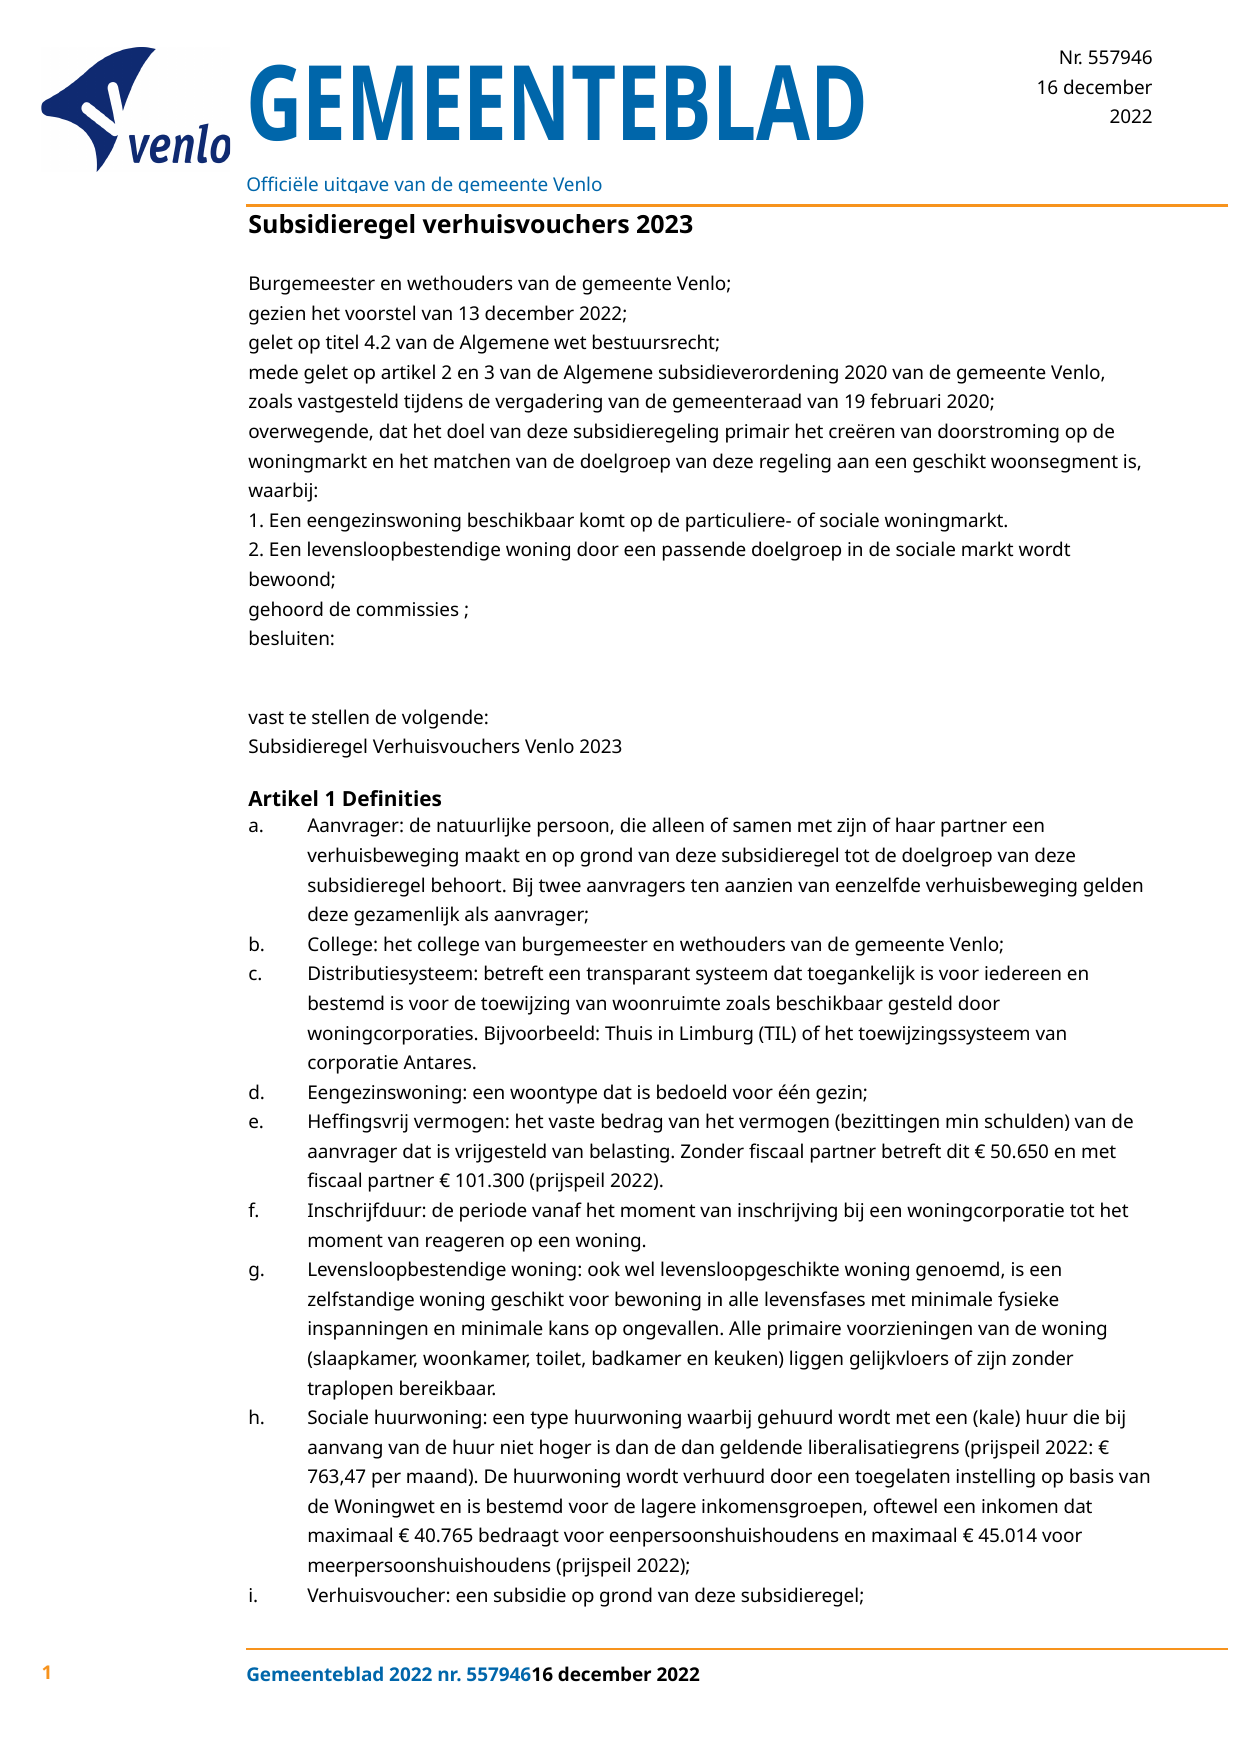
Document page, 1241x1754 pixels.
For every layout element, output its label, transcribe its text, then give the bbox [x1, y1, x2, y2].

list Distributiesysteem: betreft een transparant systeem dat toegankelijk is voor iedereen en bestemd is voor de toewijzing van woonruimte zoals beschikbaar gesteld door woningcorporaties. Bijvoorbeeld: Thuis in Limburg (TIL) of het toewijzingssysteem van corporatie Antares. [248, 961, 1152, 1075]
text vast te stellen de volgende: [248, 704, 1152, 730]
list Eengezinswoning: een woontype dat is bedoeld voor één gezin; [248, 1079, 1152, 1104]
list Aanvrager: de natuurlijke persoon, die alleen of samen met zijn of haar partner een verhuisbeweging maakt en op grond van deze subsidieregel tot de doelgroep van deze subsidieregel behoort. Bij twee aanvragers ten aanzien van eenzelfde verhuisbeweging gelden deze gezamenlijk als aanvrager; [248, 813, 1152, 927]
text Burgemeester en wethouders van de gemeente Venlo; [248, 270, 1152, 296]
text gehoord de commissies ; [248, 596, 1152, 621]
list Levensloopbestendige woning: ook wel levensloopgeschikte woning genoemd, is een zelfstandige woning geschikt voor bewoning in alle levensfases met minimale fysieke inspanningen en minimale kans op ongevallen. Alle primaire voorzieningen van de woning (slaapkamer, woonkamer, toilet, badkamer en keuken) liggen gelijkvloers of zijn zonder traplopen bereikbaar. [248, 1256, 1152, 1400]
text 2. Een levensloopbestendige woning door een passende doelgroep in de sociale markt wordt bewoond; [248, 537, 1152, 592]
text Subsidieregel verhuisvouchers 2023 [248, 207, 1152, 241]
list Inschrijfduur: de periode vanaf het moment van inschrijving bij een woningcorporatie tot het moment van reageren op een woning. [248, 1197, 1152, 1252]
list Heffingsvrij vermogen: het vaste bedrag van het vermogen (bezittingen min schulden) van de aanvrager dat is vrijgesteld van belasting. Zonder fiscaal partner betreft dit € 50.650 en met fiscaal partner € 101.300 (prijspeil 2022). [248, 1108, 1152, 1193]
list Verhuisvoucher: een subsidie op grond van deze subsidieregel; [248, 1582, 1152, 1607]
text Artikel 1 Definities [248, 784, 1152, 813]
text 1. Een eengezinswoning beschikbaar komt op de particuliere- of sociale woningmarkt. [248, 507, 1152, 533]
text gezien het voorstel van 13 december 2022; [248, 300, 1152, 326]
list College: het college van burgemeester en wethouders van de gemeente Venlo; [248, 931, 1152, 957]
text besluiten: [248, 625, 1152, 651]
text Subsidieregel Verhuisvouchers Venlo 2023 [248, 734, 1152, 759]
text gelet op titel 4.2 van de Algemene wet bestuursrecht; [248, 329, 1152, 355]
text mede gelet op artikel 2 en 3 van de Algemene subsidieverordening 2020 van de gemeente Venlo, zoals vastgesteld tijdens de vergadering van de gemeenteraad van 19 februari 2020; [248, 359, 1152, 414]
list Sociale huurwoning: een type huurwoning waarbij gehuurd wordt met een (kale) huur die bij aanvang van de huur niet hoger is dan de dan geldende liberalisatiegrens (prijspeil 2022: € 763,47 per maand). De huurwoning wordt verhuurd door een toegelaten instelling op basis van de Woningwet en is bestemd voor de lagere inkomensgroepen, oftewel een inkomen dat maximaal € 40.765 bedraagt voor eenpersoonshuishoudens en maximaal € 45.014 voor meerpersoonshuishoudens (prijspeil 2022); [248, 1404, 1152, 1578]
text overwegende, dat het doel van deze subsidieregeling primair het creëren van doorstroming op de woningmarkt en het matchen van de doelgroep van deze regeling aan een geschikt woonsegment is, waarbij: [248, 418, 1152, 503]
picture [41, 47, 231, 172]
